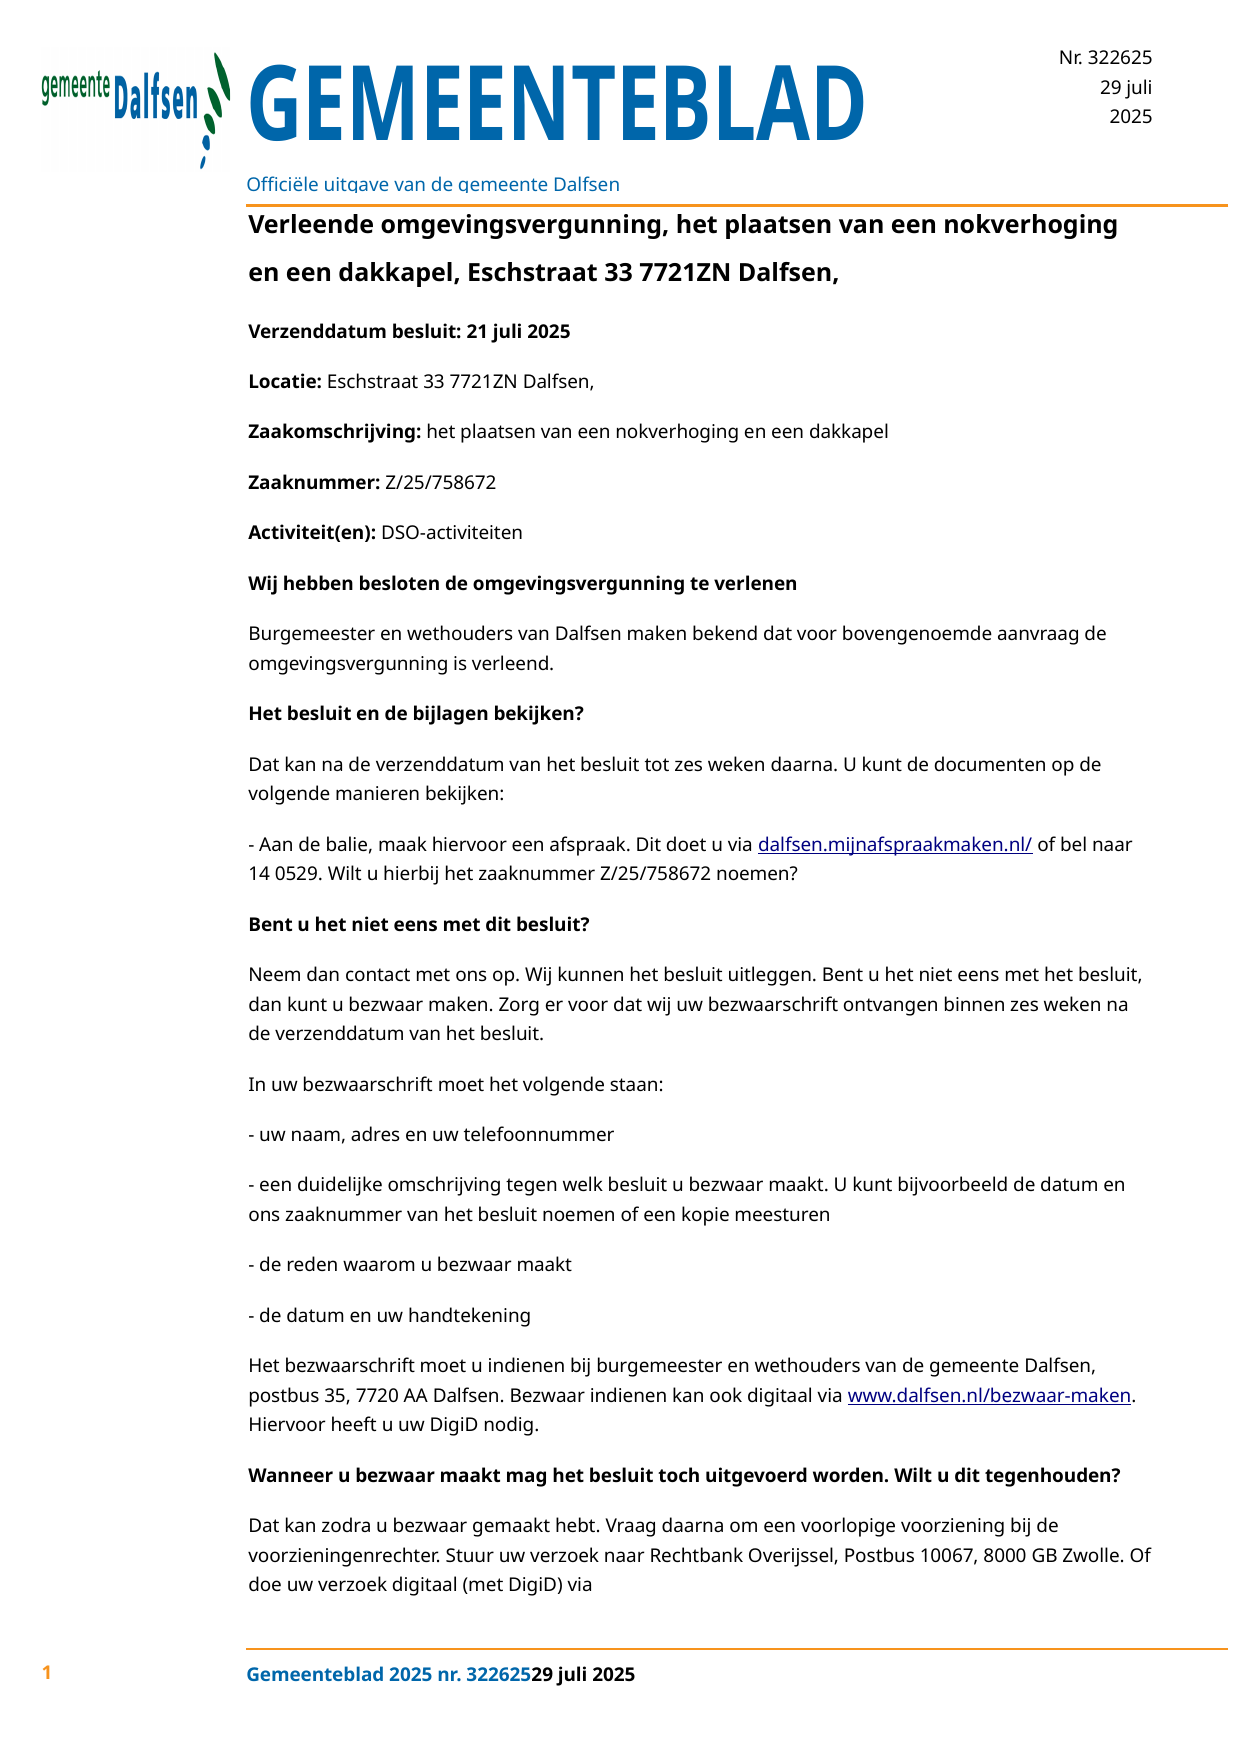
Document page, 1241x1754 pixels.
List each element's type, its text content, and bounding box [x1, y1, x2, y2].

text Het besluit en de bijlagen bekijken? [248, 700, 1152, 726]
text - de datum en uw handtekening [248, 1302, 1152, 1328]
text Dat kan na de verzenddatum van het besluit tot zes weken daarna. U kunt de documenten op de volgende manieren bekijken: [248, 751, 1152, 806]
text Wanneer u bezwaar maakt mag het besluit toch uitgevoerd worden. Wilt u dit tegenhouden? [248, 1462, 1152, 1488]
text Dat kan zodra u bezwaar gemaakt hebt. Vraag daarna om een voorlopige voorziening bij de voorzieningenrechter. Stuur uw verzoek naar Rechtbank Overijssel, Postbus 10067, 8000 GB Zwolle. Of doe uw verzoek digitaal (met DigiD) via [248, 1512, 1152, 1597]
text - uw naam, adres en uw telefoonnummer [248, 1121, 1152, 1147]
text Verzenddatum besluit: 21 juli 2025 [248, 318, 1152, 344]
picture [41, 47, 231, 172]
text - een duidelijke omschrijving tegen welk besluit u bezwaar maakt. U kunt bijvoorbeeld de datum en ons zaaknummer van het besluit noemen of een kopie meesturen [248, 1172, 1152, 1227]
text Neem dan contact met ons op. Wij kunnen het besluit uitleggen. Bent u het niet eens met het besluit, dan kunt u bezwaar maken. Zorg er voor dat wij uw bezwaarschrift ontvangen binnen zes weken na de verzenddatum van het besluit. [248, 961, 1152, 1046]
text Het bezwaarschrift moet u indienen bij burgemeester en wethouders van de gemeente Dalfsen, postbus 35, 7720 AA Dalfsen. Bezwaar indienen kan ook digitaal via www.dalfsen.nl/bezwaar-maken. Hiervoor heeft u uw DigiD nodig. [248, 1352, 1152, 1437]
text Wij hebben besloten de omgevingsvergunning te verlenen [248, 570, 1152, 596]
text - de reden waarom u bezwaar maakt [248, 1252, 1152, 1277]
text Bent u het niet eens met dit besluit? [248, 911, 1152, 937]
text Activiteit(en): DSO-activiteiten [248, 519, 1152, 545]
text - Aan de balie, maak hiervoor een afspraak. Dit doet u via dalfsen.mijnafspraakmaken.nl/ of bel naar 14 0529. Wilt u hierbij het zaaknummer Z/25/758672 noemen? [248, 831, 1152, 886]
text Zaaknummer: Z/25/758672 [248, 469, 1152, 495]
text Verleende omgevingsvergunning, het plaatsen van een nokverhoging en een dakkapel, Eschstraat 33 7721ZN Dalfsen, [248, 207, 1152, 288]
text Burgemeester en wethouders van Dalfsen maken bekend dat voor bovengenoemde aanvraag de omgevingsvergunning is verleend. [248, 620, 1152, 676]
text Locatie: Eschstraat 33 7721ZN Dalfsen, [248, 368, 1152, 394]
text Zaakomschrijving: het plaatsen van een nokverhoging en een dakkapel [248, 419, 1152, 444]
text In uw bezwaarschrift moet het volgende staan: [248, 1071, 1152, 1097]
